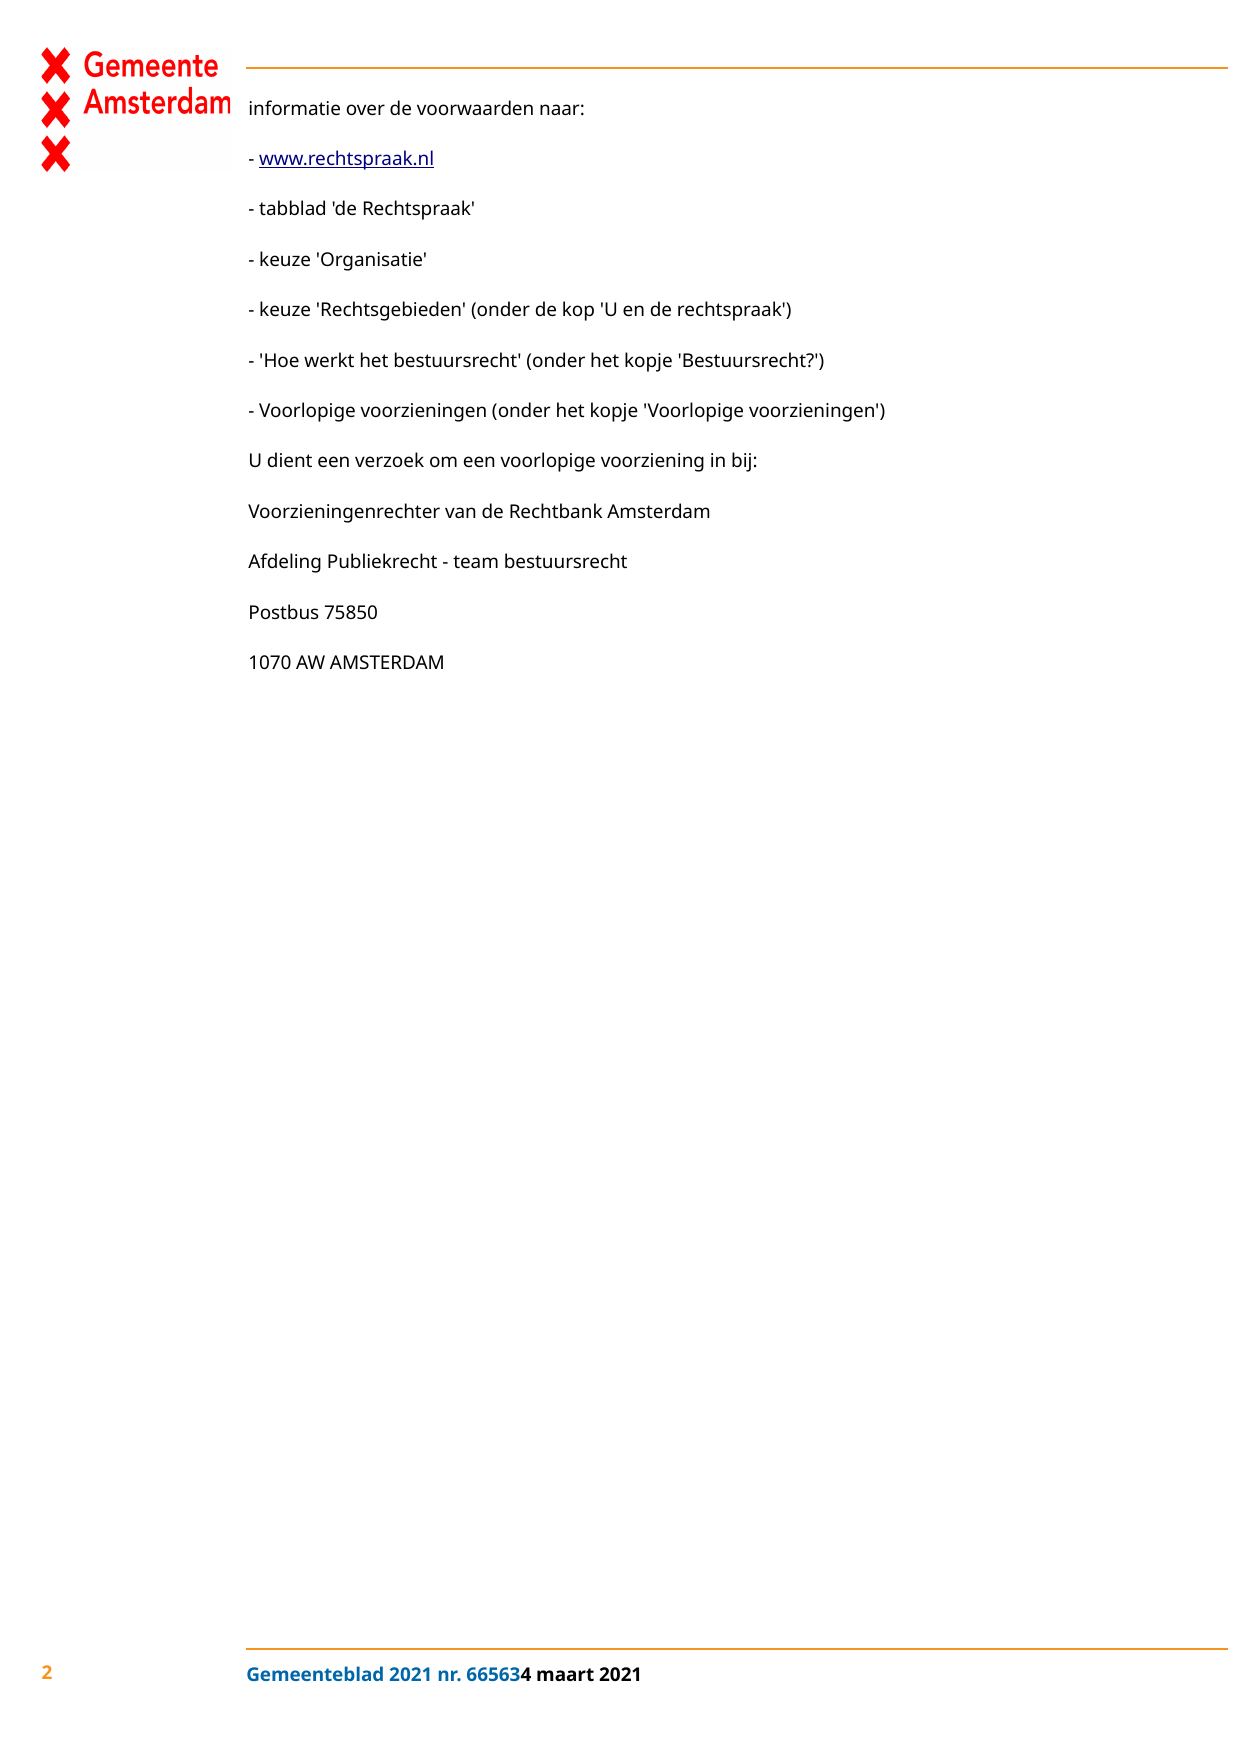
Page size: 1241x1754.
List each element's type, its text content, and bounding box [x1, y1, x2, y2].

text - 'Hoe werkt het bestuursrecht' (onder het kopje 'Bestuursrecht?') [248, 347, 1152, 373]
text Voorzieningenrechter van de Rechtbank Amsterdam [248, 498, 1152, 524]
text U dient een verzoek om een voorlopige voorziening in bij: [248, 448, 1152, 473]
text 1070 AW AMSTERDAM [248, 649, 1152, 675]
text Postbus 75850 [248, 599, 1152, 625]
text informatie over de voorwaarden naar: [248, 95, 1152, 121]
text - keuze 'Rechtsgebieden' (onder de kop 'U en de rechtspraak') [248, 296, 1152, 322]
picture [41, 47, 231, 172]
text - tabblad 'de Rechtspraak' [248, 196, 1152, 221]
text Afdeling Publiekrecht - team bestuursrecht [248, 548, 1152, 574]
text - keuze 'Organisatie' [248, 246, 1152, 272]
text - www.rechtspraak.nl [248, 145, 1152, 171]
text - Voorlopige voorzieningen (onder het kopje 'Voorlopige voorzieningen') [248, 397, 1152, 423]
